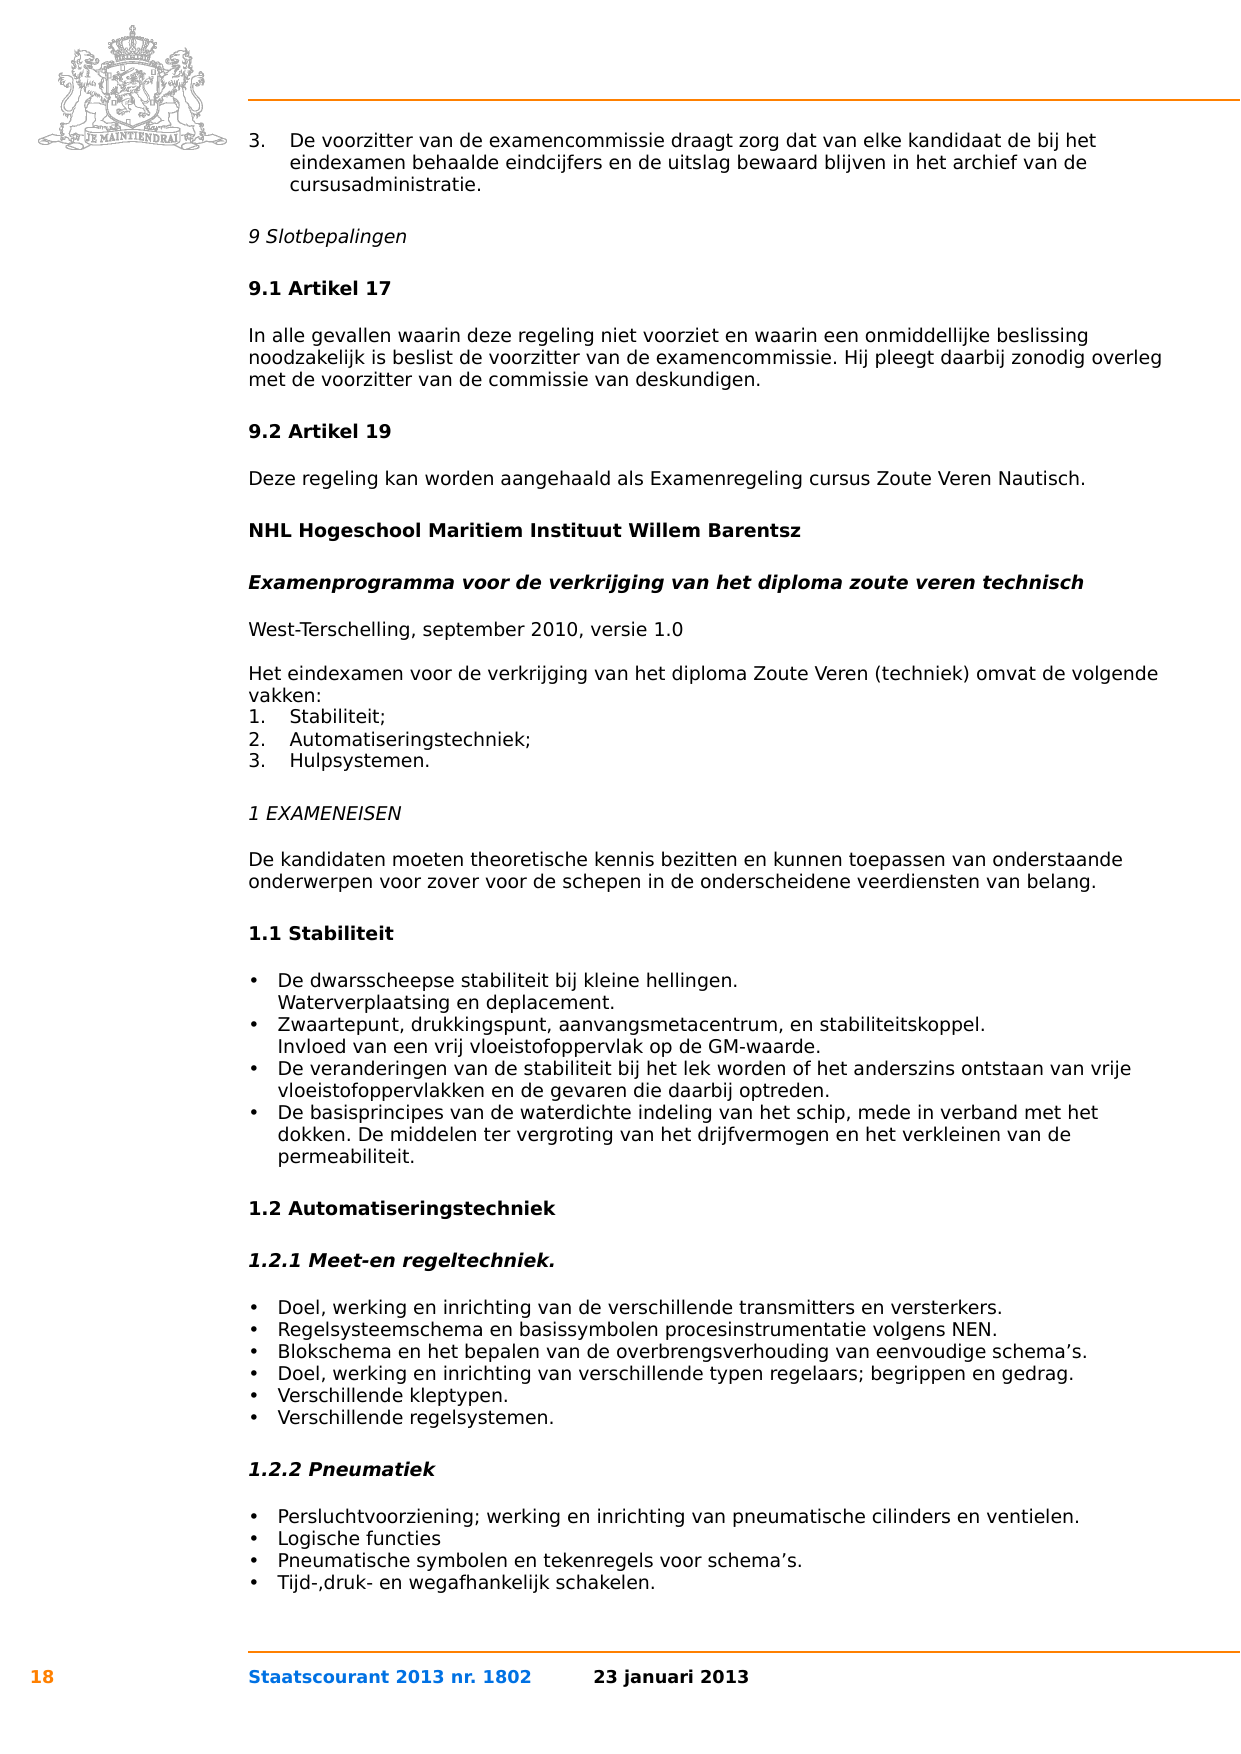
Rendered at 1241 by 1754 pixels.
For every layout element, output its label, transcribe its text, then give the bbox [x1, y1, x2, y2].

text • Tijd-,druk- en wegafhankelijk schakelen. [248, 1572, 1163, 1594]
subtitle 1 EXAMENEISEN [248, 802, 1163, 824]
text Het eindexamen voor de verkrijging van het diploma Zoute Veren (techniek) omvat de volgende vakken: [248, 662, 1163, 706]
subtitle 9.1 Artikel 17 [248, 278, 1163, 300]
text • Zwaartepunt, drukkingspunt, aanvangsmetacentrum, en stabiliteitskoppel. [248, 1014, 1163, 1036]
text • De dwarsscheepse stabiliteit bij kleine hellingen. [248, 970, 1163, 992]
text • Verschillende kleptypen. [248, 1385, 1163, 1407]
text De kandidaten moeten theoretische kennis bezitten en kunnen toepassen van onderstaande onderwerpen voor zover voor de schepen in de onderscheidene veerdiensten van belang. [248, 849, 1163, 893]
text • Doel, werking en inrichting van verschillende typen regelaars; begrippen en gedrag. [248, 1363, 1163, 1385]
subtitle 9.2 Artikel 19 [248, 421, 1163, 443]
text • Logische functies [248, 1528, 1163, 1550]
text • Regelsysteemschema en basissymbolen procesinstrumentatie volgens NEN. [248, 1319, 1163, 1341]
text • De basisprincipes van de waterdichte indeling van het schip, mede in verband met het dokken. De middelen ter vergroting van het drijfvermogen en het verkleinen van de permeabiliteit. [248, 1102, 1163, 1168]
subtitle NHL Hogeschool Maritiem Instituut Willem Barentsz [248, 520, 1163, 542]
text 3. De voorzitter van de examencommissie draagt zorg dat van elke kandidaat de bij het eindexamen behaalde eindcijfers en de uitslag bewaard blijven in het archief van de cursusadministratie. [248, 130, 1163, 196]
text Invloed van een vrij vloeistofoppervlak op de GM-waarde. [277, 1036, 1163, 1058]
text 1. Stabiliteit; [248, 706, 1163, 728]
text In alle gevallen waarin deze regeling niet voorziet en waarin een onmiddellijke beslissing noodzakelijk is beslist de voorzitter van de examencommissie. Hij pleegt daarbij zonodig overleg met de voorzitter van de commissie van deskundigen. [248, 325, 1163, 391]
subtitle 1.1 Stabiliteit [248, 923, 1163, 945]
text West-Terschelling, september 2010, versie 1.0 [248, 619, 1163, 641]
subtitle 1.2.2 Pneumatiek [248, 1459, 1163, 1481]
text Waterverplaatsing en deplacement. [277, 992, 1163, 1014]
subtitle 1.2.1 Meet-en regeltechniek. [248, 1250, 1163, 1272]
text • Blokschema en het bepalen van de overbrengsverhouding van eenvoudige schema’s. [248, 1341, 1163, 1363]
text • Pneumatische symbolen en tekenregels voor schema’s. [248, 1550, 1163, 1572]
subtitle 9 Slotbepalingen [248, 226, 1163, 248]
text • Persluchtvoorziening; werking en inrichting van pneumatische cilinders en ventielen. [248, 1506, 1163, 1528]
text • Doel, werking en inrichting van de verschillende transmitters en versterkers. [248, 1297, 1163, 1319]
text • De veranderingen van de stabiliteit bij het lek worden of het anderszins ontstaan van vrije vloeistofoppervlakken en de gevaren die daarbij optreden. [248, 1058, 1163, 1102]
text 2. Automatiseringstechniek; [248, 728, 1163, 750]
subtitle Examenprogramma voor de verkrijging van het diploma zoute veren technisch [248, 572, 1163, 594]
text • Verschillende regelsystemen. [248, 1407, 1163, 1429]
subtitle 1.2 Automatiseringstechniek [248, 1198, 1163, 1220]
picture [38, 25, 227, 150]
text Deze regeling kan worden aangehaald als Examenregeling cursus Zoute Veren Nautisch. [248, 468, 1163, 490]
text 3. Hulpsystemen. [248, 750, 1163, 772]
